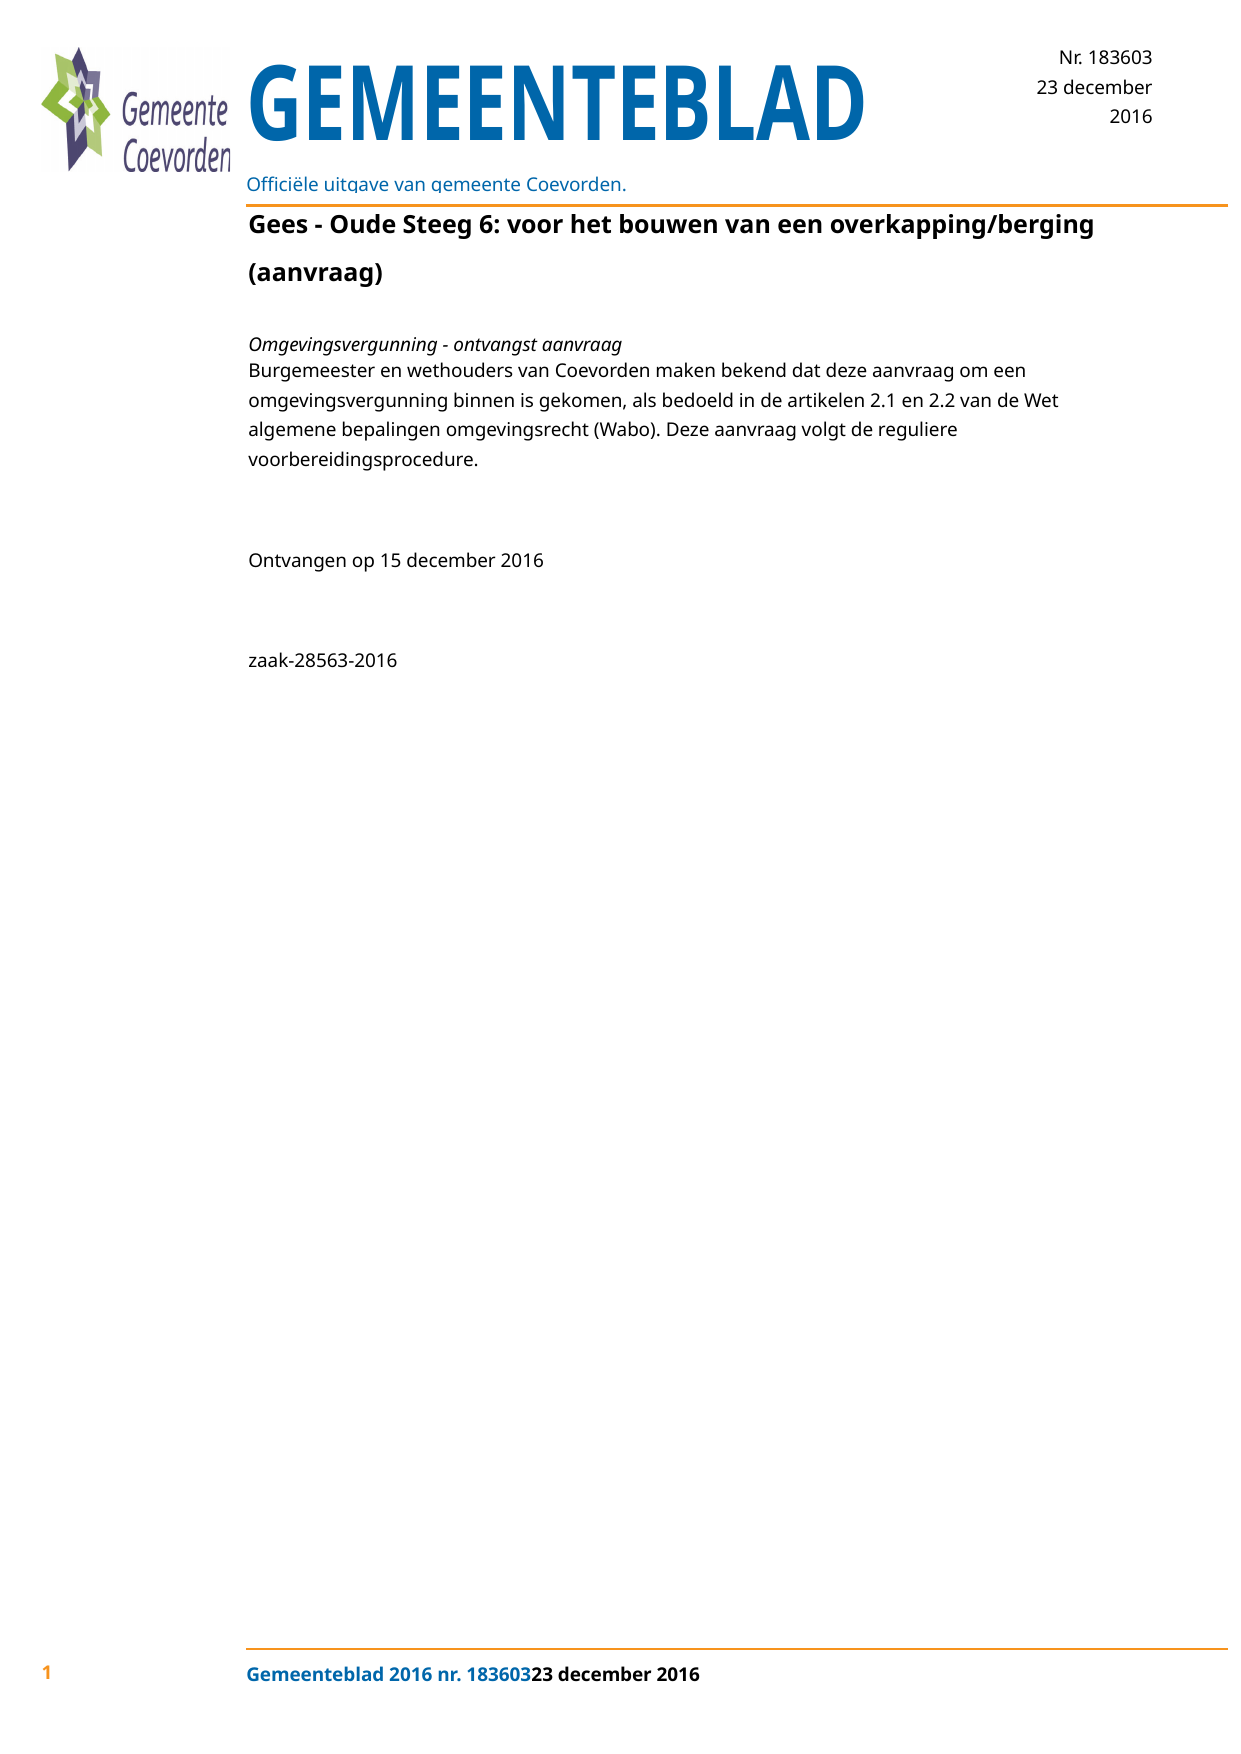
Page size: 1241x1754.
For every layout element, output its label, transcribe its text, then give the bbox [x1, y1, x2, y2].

text Omgevingsvergunning - ontvangst aanvraag [248, 331, 1152, 357]
text Gees - Oude Steeg 6: voor het bouwen van een overkapping/berging (aanvraag) [248, 207, 1152, 288]
text Ontvangen op 15 december 2016 [248, 547, 1152, 572]
picture [41, 47, 231, 172]
text zaak-28563-2016 [248, 648, 1152, 673]
text Burgemeester en wethouders van Coevorden maken bekend dat deze aanvraag om een omgevingsvergunning binnen is gekomen, als bedoeld in de artikelen 2.1 en 2.2 van de Wet algemene bepalingen omgevingsrecht (Wabo). Deze aanvraag volgt de reguliere voorbereidingsprocedure. [248, 357, 1152, 472]
